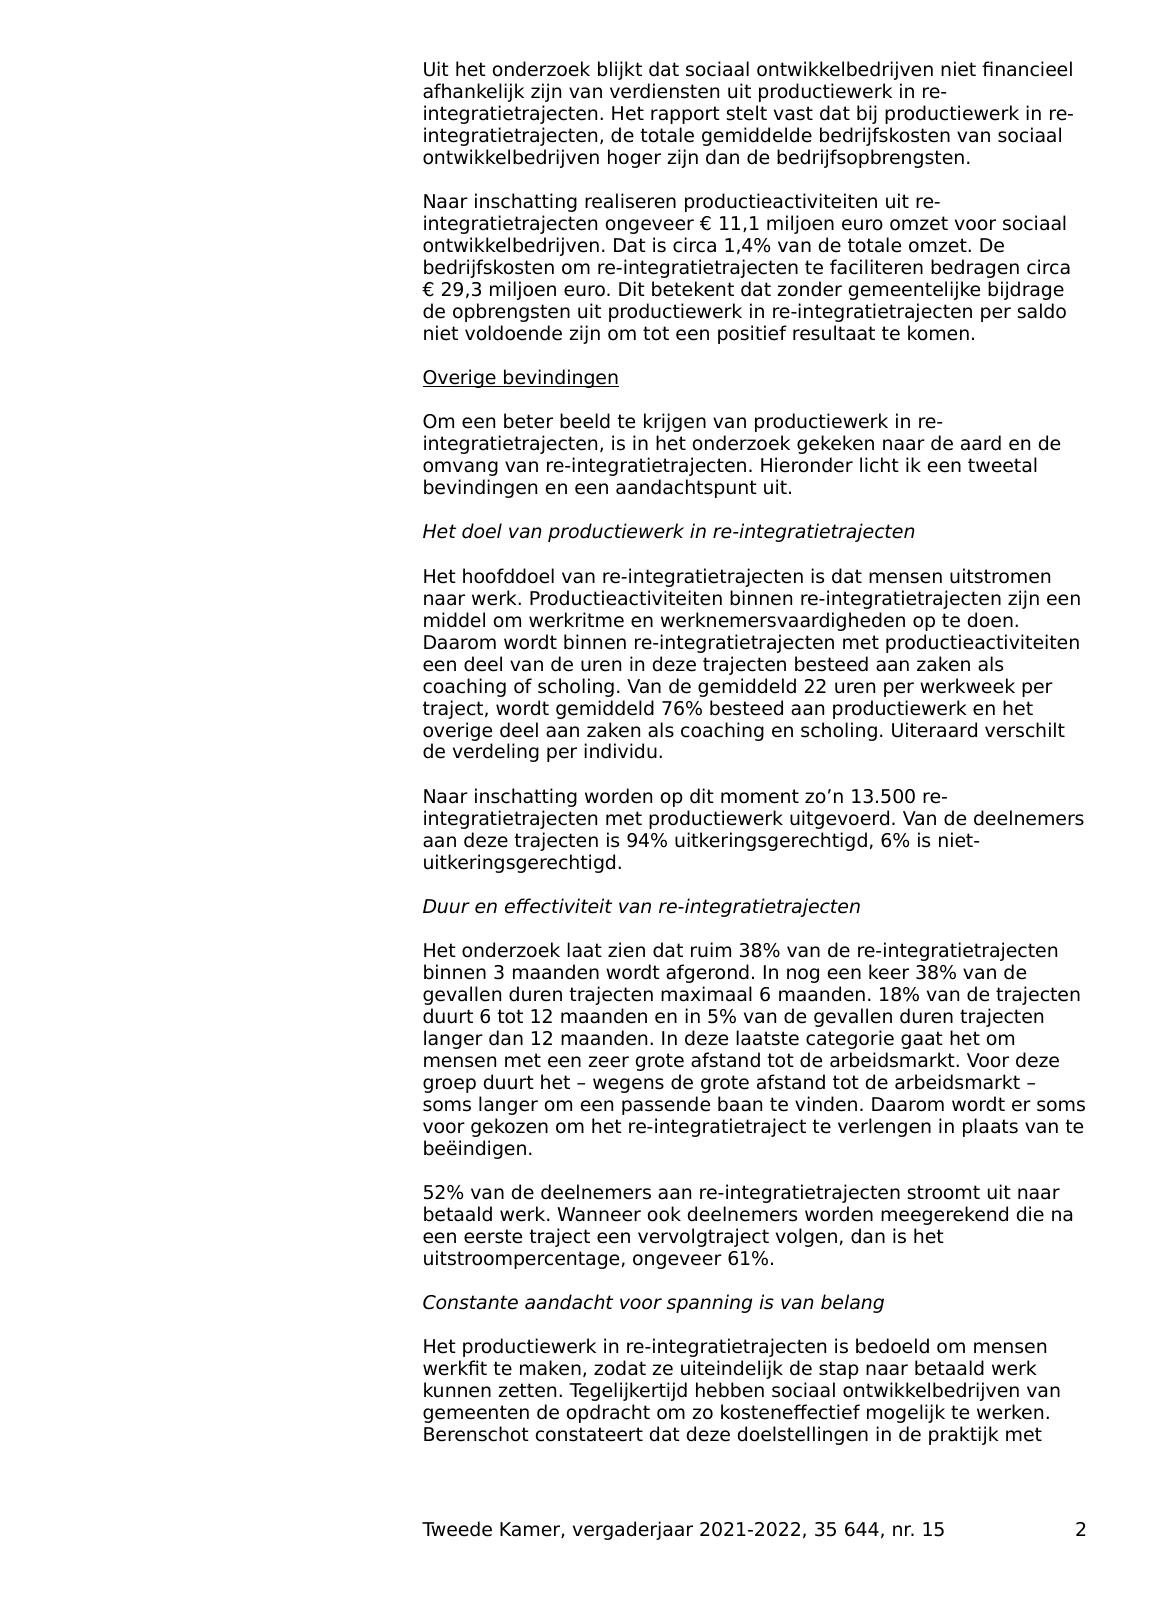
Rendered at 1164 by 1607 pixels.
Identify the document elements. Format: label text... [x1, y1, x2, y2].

subtitle Het doel van productiewerk in re-integratietrajecten [422, 521, 1087, 543]
text Naar inschatting worden op dit moment zo’n 13.500 re-integratietrajecten met productiewerk uitgevoerd. Van de deelnemers aan deze trajecten is 94% uitkeringsgerechtigd, 6% is niet-uitkeringsgerechtigd. [422, 786, 1087, 873]
text Uit het onderzoek blijkt dat sociaal ontwikkelbedrijven niet financieel afhankelijk zijn van verdiensten uit productiewerk in re-integratietrajecten. Het rapport stelt vast dat bij productiewerk in re-integratietrajecten, de totale gemiddelde bedrijfskosten van sociaal ontwikkelbedrijven hoger zijn dan de bedrijfsopbrengsten. [422, 59, 1087, 169]
text 52% van de deelnemers aan re-integratietrajecten stroomt uit naar betaald werk. Wanneer ook deelnemers worden meegerekend die na een eerste traject een vervolgtraject volgen, dan is het uitstroompercentage, ongeveer 61%. [422, 1182, 1087, 1270]
subtitle Constante aandacht voor spanning is van belang [422, 1292, 1087, 1314]
text Het onderzoek laat zien dat ruim 38% van de re-integratietrajecten binnen 3 maanden wordt afgerond. In nog een keer 38% van de gevallen duren trajecten maximaal 6 maanden. 18% van de trajecten duurt 6 tot 12 maanden en in 5% van de gevallen duren trajecten langer dan 12 maanden. In deze laatste categorie gaat het om mensen met een zeer grote afstand tot de arbeidsmarkt. Voor deze groep duurt het – wegens de grote afstand tot de arbeidsmarkt – soms langer om een passende baan te vinden. Daarom wordt er soms voor gekozen om het re-integratietraject te verlengen in plaats van te beëindigen. [422, 940, 1087, 1160]
subtitle Overige bevindingen [422, 367, 1087, 389]
text Het productiewerk in re-integratietrajecten is bedoeld om mensen werkfit te maken, zodat ze uiteindelijk de stap naar betaald werk kunnen zetten. Tegelijkertijd hebben sociaal ontwikkelbedrijven van gemeenten de opdracht om zo kosteneffectief mogelijk te werken. Berenschot constateert dat deze doelstellingen in de praktijk met [422, 1336, 1087, 1446]
text Om een beter beeld te krijgen van productiewerk in re-integratietrajecten, is in het onderzoek gekeken naar de aard en de omvang van re-integratietrajecten. Hieronder licht ik een tweetal bevindingen en een aandachtspunt uit. [422, 411, 1087, 499]
subtitle Duur en effectiviteit van re-integratietrajecten [422, 896, 1087, 918]
text Naar inschatting realiseren productieactiviteiten uit re-integratietrajecten ongeveer € 11,1 miljoen euro omzet voor sociaal ontwikkelbedrijven. Dat is circa 1,4% van de totale omzet. De bedrijfskosten om re-integratietrajecten te faciliteren bedragen circa € 29,3 miljoen euro. Dit betekent dat zonder gemeentelijke bijdrage de opbrengsten uit productiewerk in re-integratietrajecten per saldo niet voldoende zijn om tot een positief resultaat te komen. [422, 191, 1087, 345]
text Het hoofddoel van re-integratietrajecten is dat mensen uitstromen naar werk. Productieactiviteiten binnen re-integratietrajecten zijn een middel om werkritme en werknemersvaardigheden op te doen. Daarom wordt binnen re-integratietrajecten met productieactiviteiten een deel van de uren in deze trajecten besteed aan zaken als coaching of scholing. Van de gemiddeld 22 uren per werkweek per traject, wordt gemiddeld 76% besteed aan productiewerk en het overige deel aan zaken als coaching en scholing. Uiteraard verschilt de verdeling per individu. [422, 566, 1087, 763]
